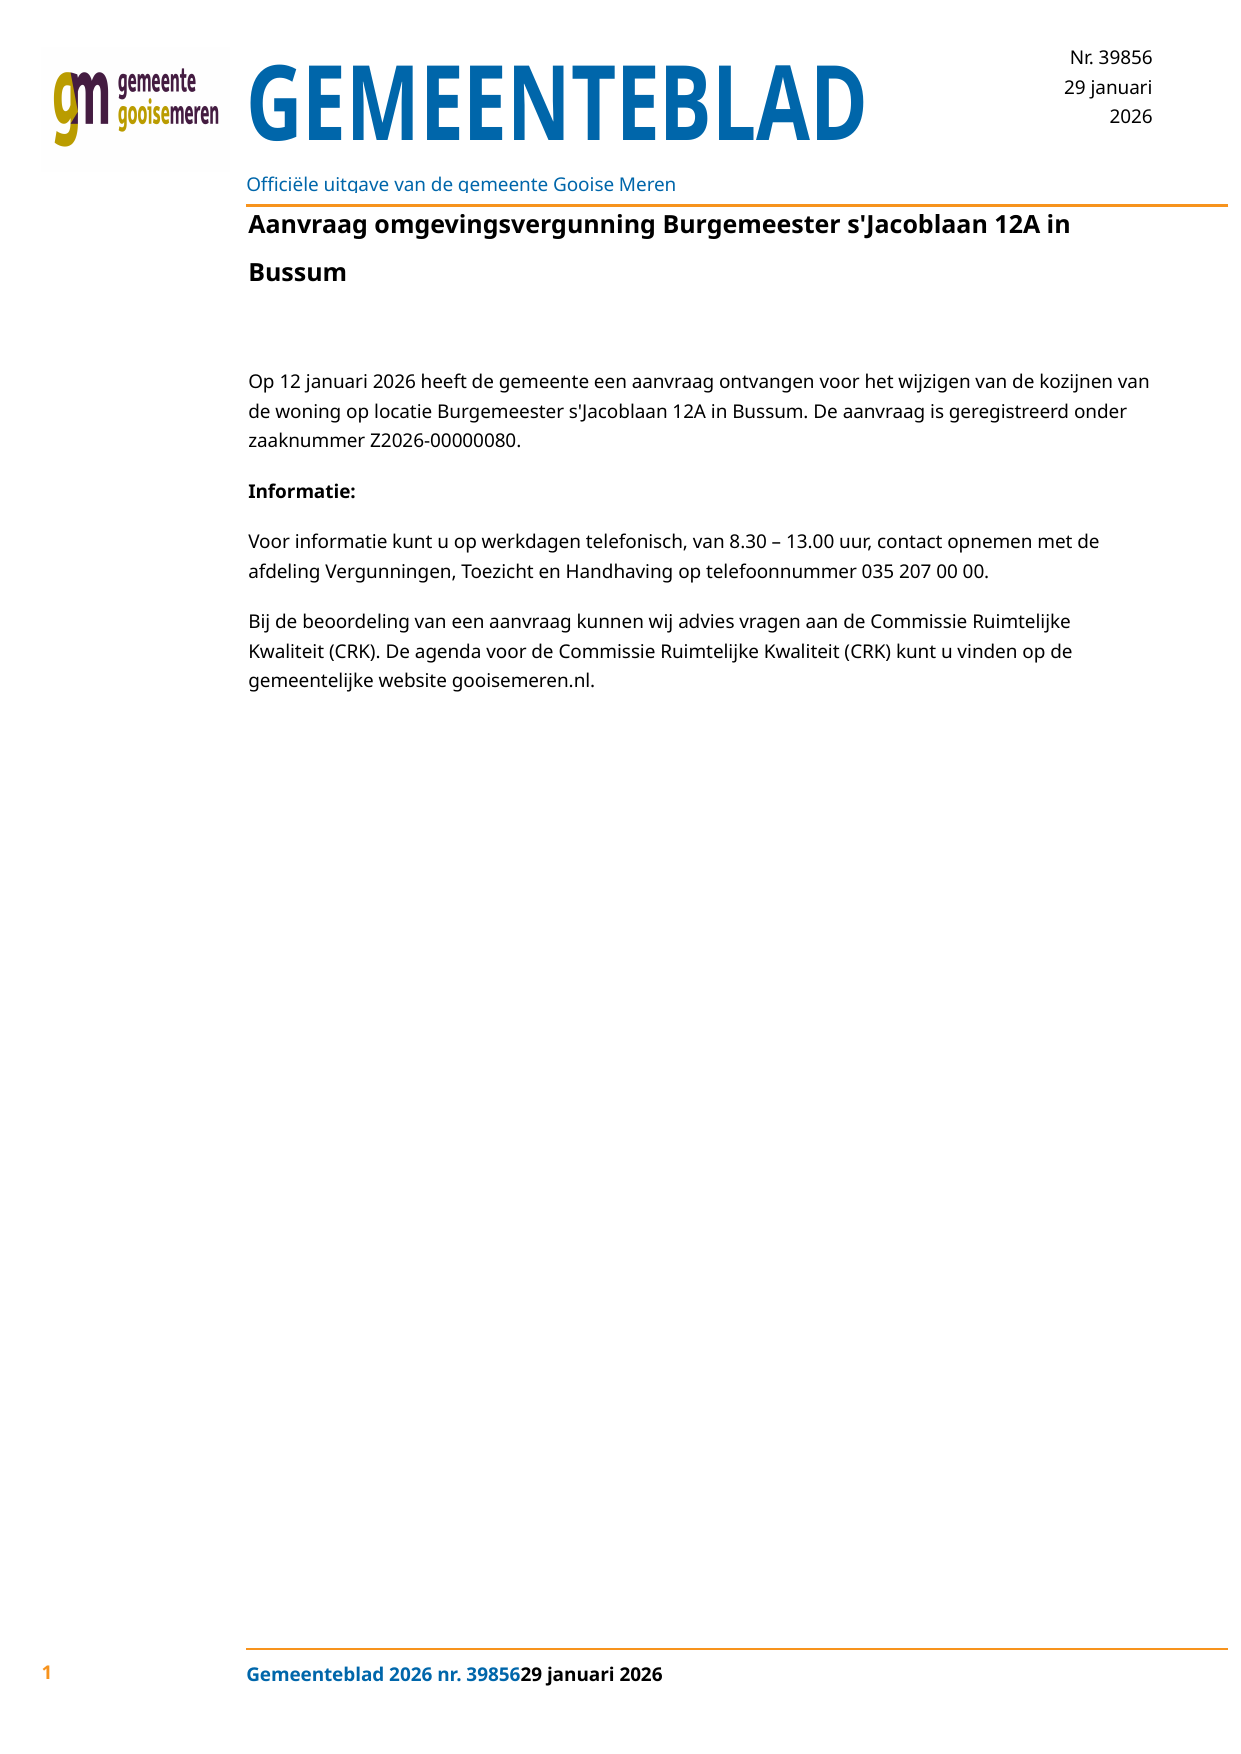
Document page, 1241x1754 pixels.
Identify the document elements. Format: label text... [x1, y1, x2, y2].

text Informatie: [248, 478, 1152, 504]
text Bij de beoordeling van een aanvraag kunnen wij advies vragen aan de Commissie Ruimtelijke Kwaliteit (CRK). De agenda voor de Commissie Ruimtelijke Kwaliteit (CRK) kunt u vinden op de gemeentelijke website gooisemeren.nl. [248, 608, 1152, 693]
text Op 12 januari 2026 heeft de gemeente een aanvraag ontvangen voor het wijzigen van de kozijnen van de woning op locatie Burgemeester s'Jacoblaan 12A in Bussum. De aanvraag is geregistreerd onder zaaknummer Z2026-00000080. [248, 368, 1152, 453]
text Voor informatie kunt u op werkdagen telefonisch, van 8.30 – 13.00 uur, contact opnemen met de afdeling Vergunningen, Toezicht en Handhaving op telefoonnummer 035 207 00 00. [248, 528, 1152, 584]
text Aanvraag omgevingsvergunning Burgemeester s'Jacoblaan 12A in Bussum [248, 207, 1152, 288]
picture [41, 47, 231, 172]
